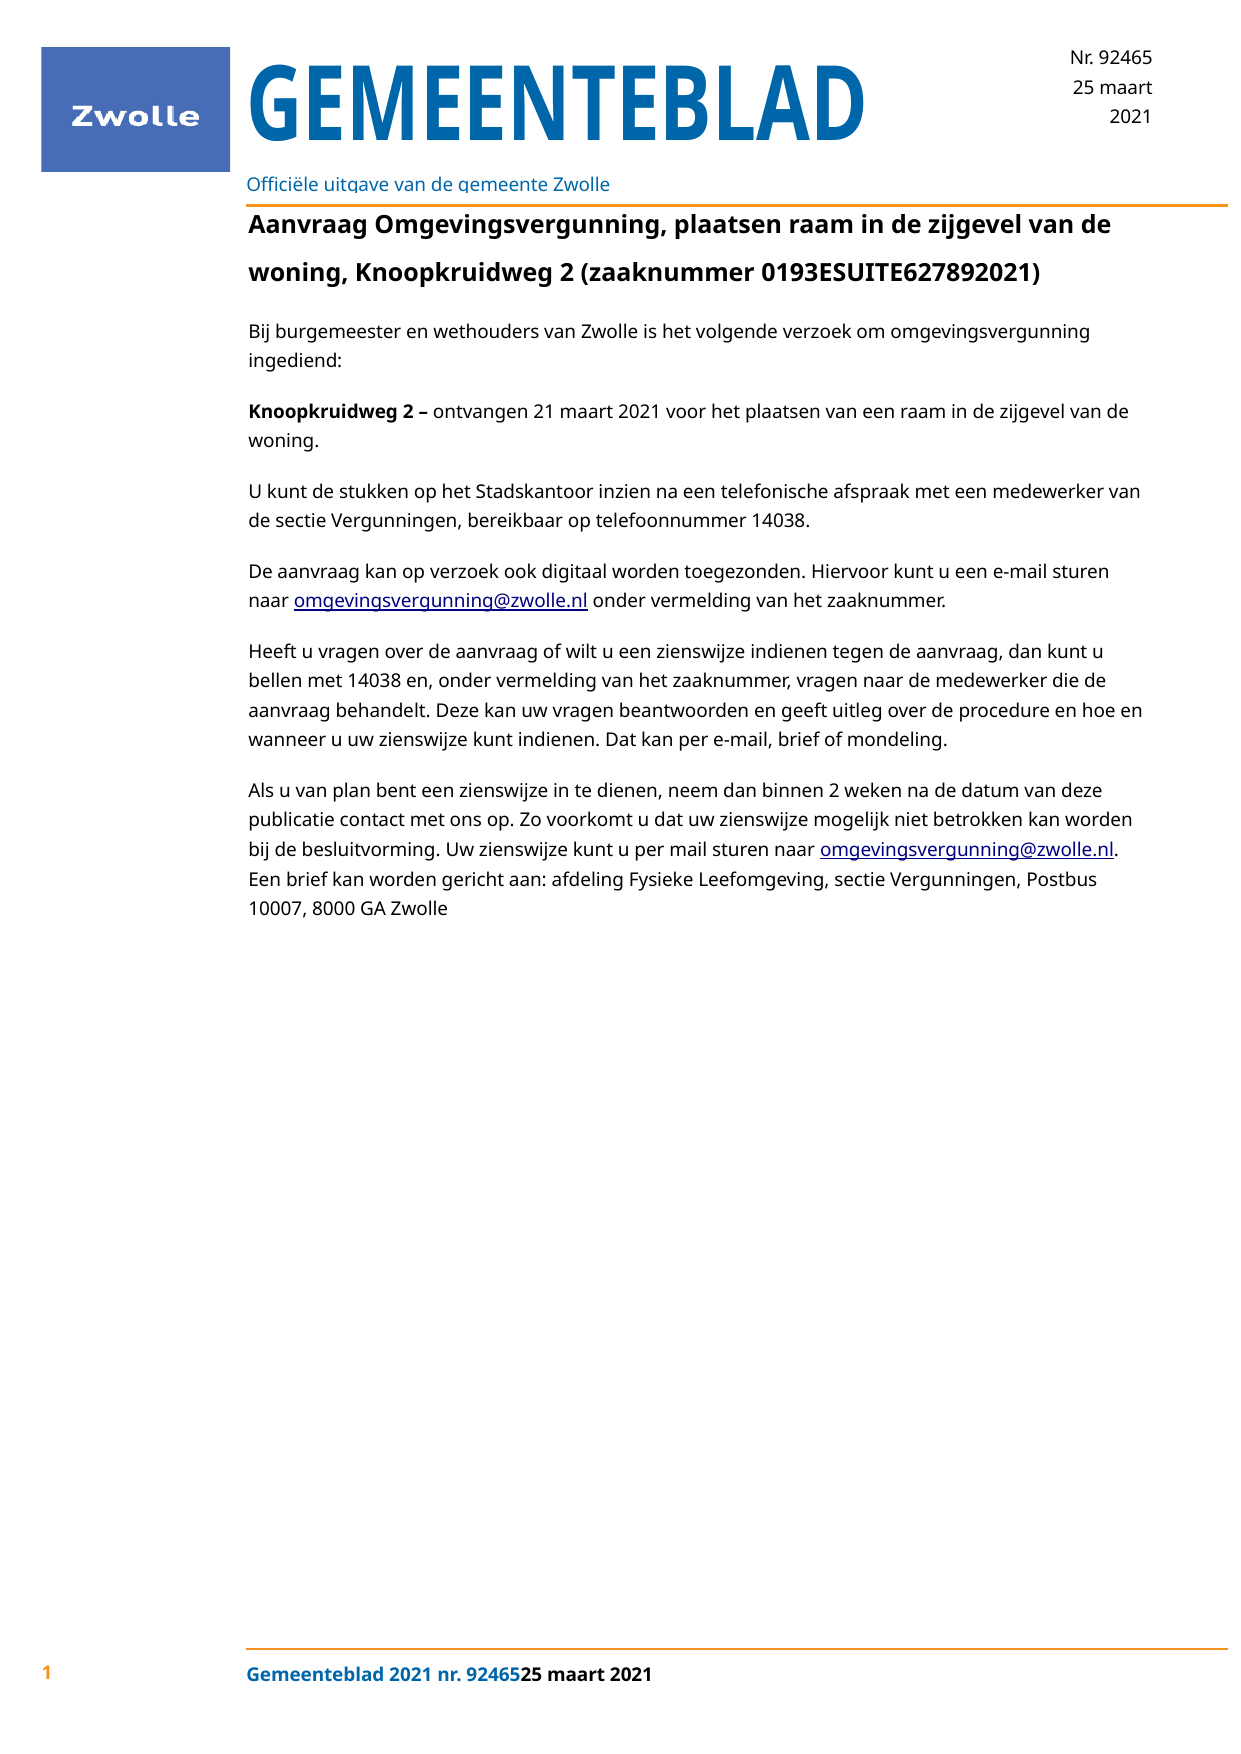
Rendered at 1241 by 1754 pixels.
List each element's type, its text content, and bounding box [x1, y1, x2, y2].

text U kunt de stukken op het Stadskantoor inzien na een telefonische afspraak met een medewerker van de sectie Vergunningen, bereikbaar op telefoonnummer 14038. [248, 478, 1152, 533]
text Heeft u vragen over de aanvraag of wilt u een zienswijze indienen tegen de aanvraag, dan kunt u bellen met 14038 en, onder vermelding van het zaaknummer, vragen naar de medewerker die de aanvraag behandelt. Deze kan uw vragen beantwoorden en geeft uitleg over de procedure en hoe en wanneer u uw zienswijze kunt indienen. Dat kan per e-mail, brief of mondeling. [248, 638, 1152, 752]
picture [41, 47, 231, 172]
text Als u van plan bent een zienswijze in te dienen, neem dan binnen 2 weken na de datum van deze publicatie contact met ons op. Zo voorkomt u dat uw zienswijze mogelijk niet betrokken kan worden bij de besluitvorming. Uw zienswijze kunt u per mail sturen naar omgevingsvergunning@zwolle.nl. Een brief kan worden gericht aan: afdeling Fysieke Leefomgeving, sectie Vergunningen, Postbus 10007, 8000 GA Zwolle [248, 777, 1152, 921]
text Knoopkruidweg 2 – ontvangen 21 maart 2021 voor het plaatsen van een raam in de zijgevel van de woning. [248, 398, 1152, 453]
text De aanvraag kan op verzoek ook digitaal worden toegezonden. Hiervoor kunt u een e-mail sturen naar omgevingsvergunning@zwolle.nl onder vermelding van het zaaknummer. [248, 558, 1152, 613]
text Aanvraag Omgevingsvergunning, plaatsen raam in de zijgevel van de woning, Knoopkruidweg 2 (zaaknummer 0193ESUITE627892021) [248, 207, 1152, 288]
text Bij burgemeester en wethouders van Zwolle is het volgende verzoek om omgevingsvergunning ingediend: [248, 318, 1152, 373]
